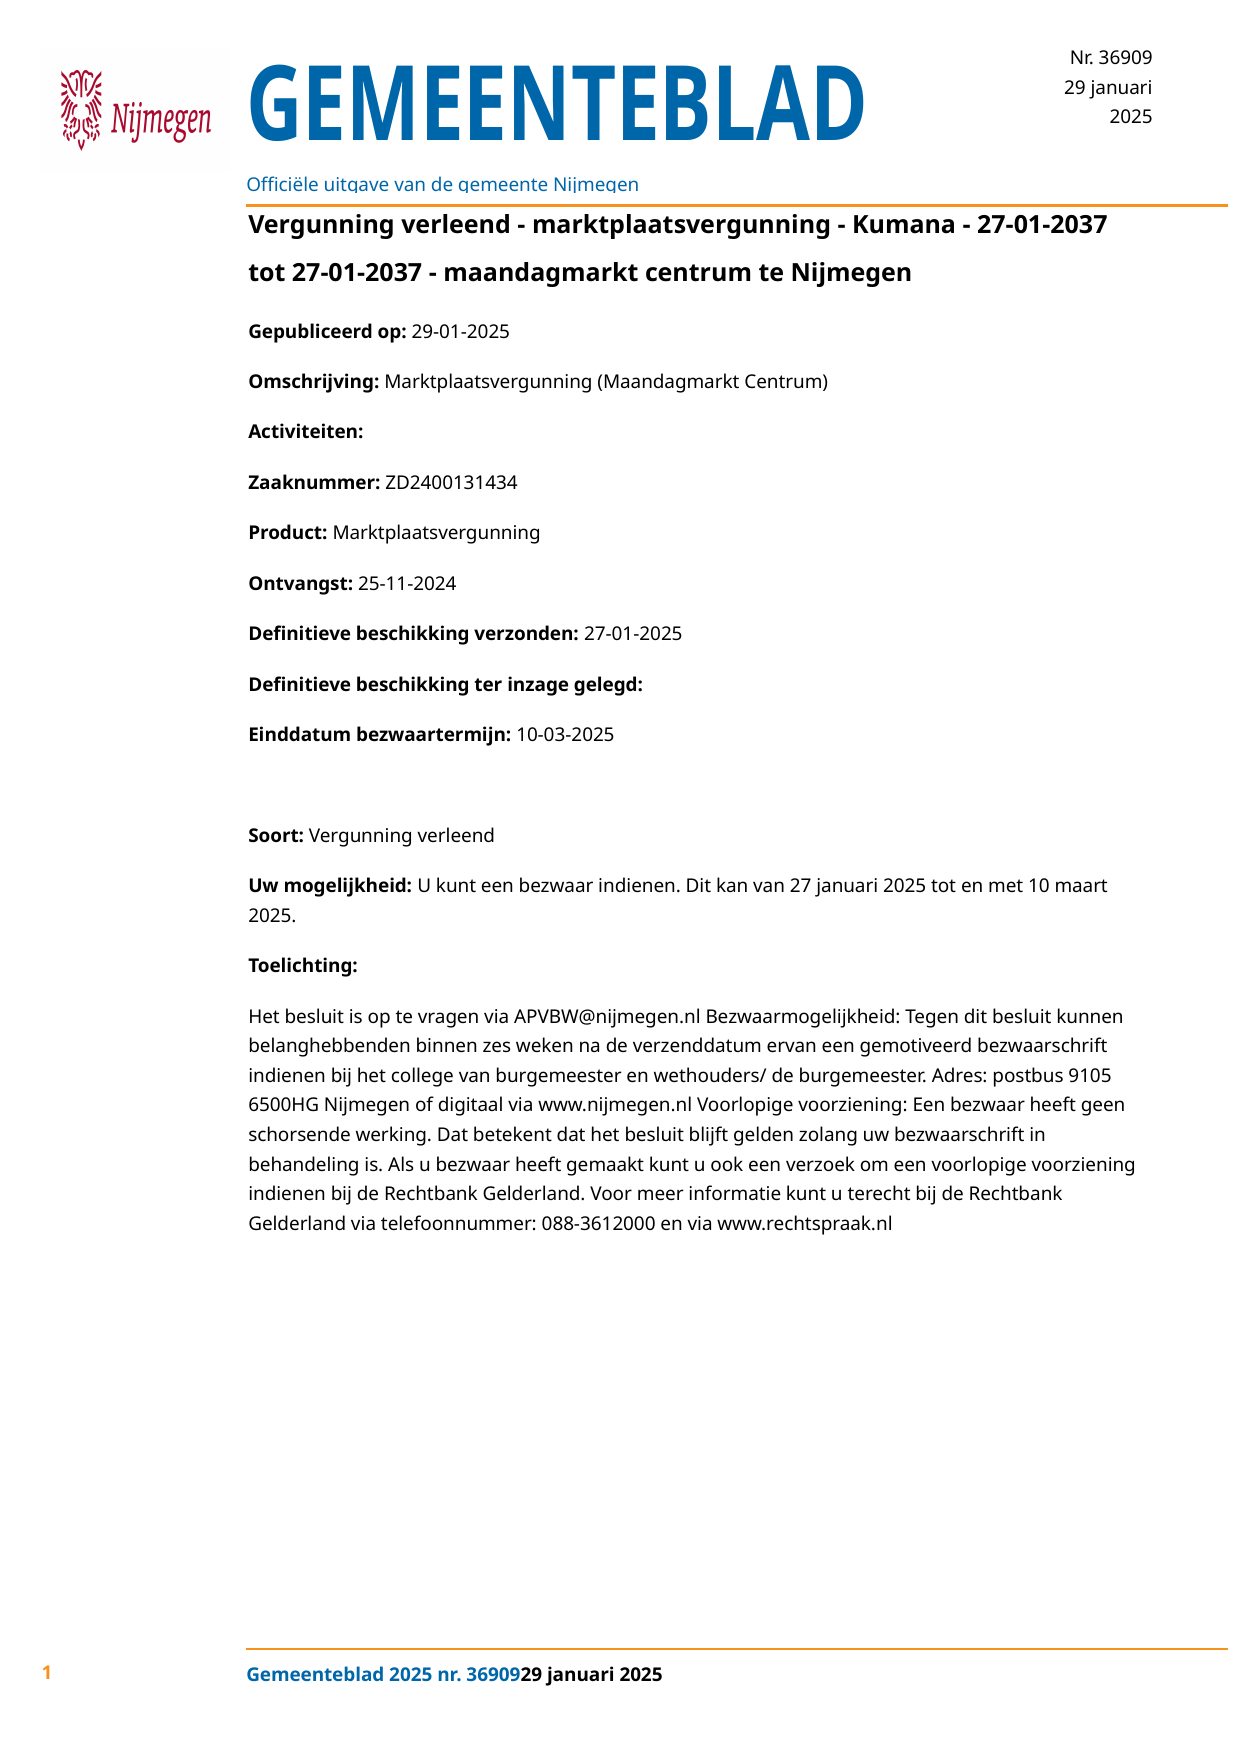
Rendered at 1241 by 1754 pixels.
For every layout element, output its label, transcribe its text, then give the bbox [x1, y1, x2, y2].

text Activiteiten: [248, 419, 1152, 444]
text Product: Marktplaatsvergunning [248, 519, 1152, 545]
text Het besluit is op te vragen via APVBW@nijmegen.nl Bezwaarmogelijkheid: Tegen dit besluit kunnen belanghebbenden binnen zes weken na de verzenddatum ervan een gemotiveerd bezwaarschrift indienen bij het college van burgemeester en wethouders/ de burgemeester. Adres: postbus 9105 6500HG Nijmegen of digitaal via www.nijmegen.nl Voorlopige voorziening: Een bezwaar heeft geen schorsende werking. Dat betekent dat het besluit blijft gelden zolang uw bezwaarschrift in behandeling is. Als u bezwaar heeft gemaakt kunt u ook een verzoek om een voorlopige voorziening indienen bij de Rechtbank Gelderland. Voor meer informatie kunt u terecht bij de Rechtbank Gelderland via telefoonnummer: 088-3612000 en via www.rechtspraak.nl [248, 1003, 1152, 1236]
picture [41, 47, 231, 172]
text Definitieve beschikking ter inzage gelegd: [248, 671, 1152, 697]
text Einddatum bezwaartermijn: 10-03-2025 [248, 721, 1152, 747]
text Ontvangst: 25-11-2024 [248, 570, 1152, 596]
text Omschrijving: Marktplaatsvergunning (Maandagmarkt Centrum) [248, 368, 1152, 394]
text Toelichting: [248, 952, 1152, 978]
text Vergunning verleend - marktplaatsvergunning - Kumana - 27-01-2037 tot 27-01-2037 - maandagmarkt centrum te Nijmegen [248, 207, 1152, 288]
text Zaaknummer: ZD2400131434 [248, 469, 1152, 495]
text Soort: Vergunning verleend [248, 822, 1152, 848]
text Gepubliceerd op: 29-01-2025 [248, 318, 1152, 344]
text Definitieve beschikking verzonden: 27-01-2025 [248, 620, 1152, 646]
text Uw mogelijkheid: U kunt een bezwaar indienen. Dit kan van 27 januari 2025 tot en met 10 maart 2025. [248, 872, 1152, 928]
